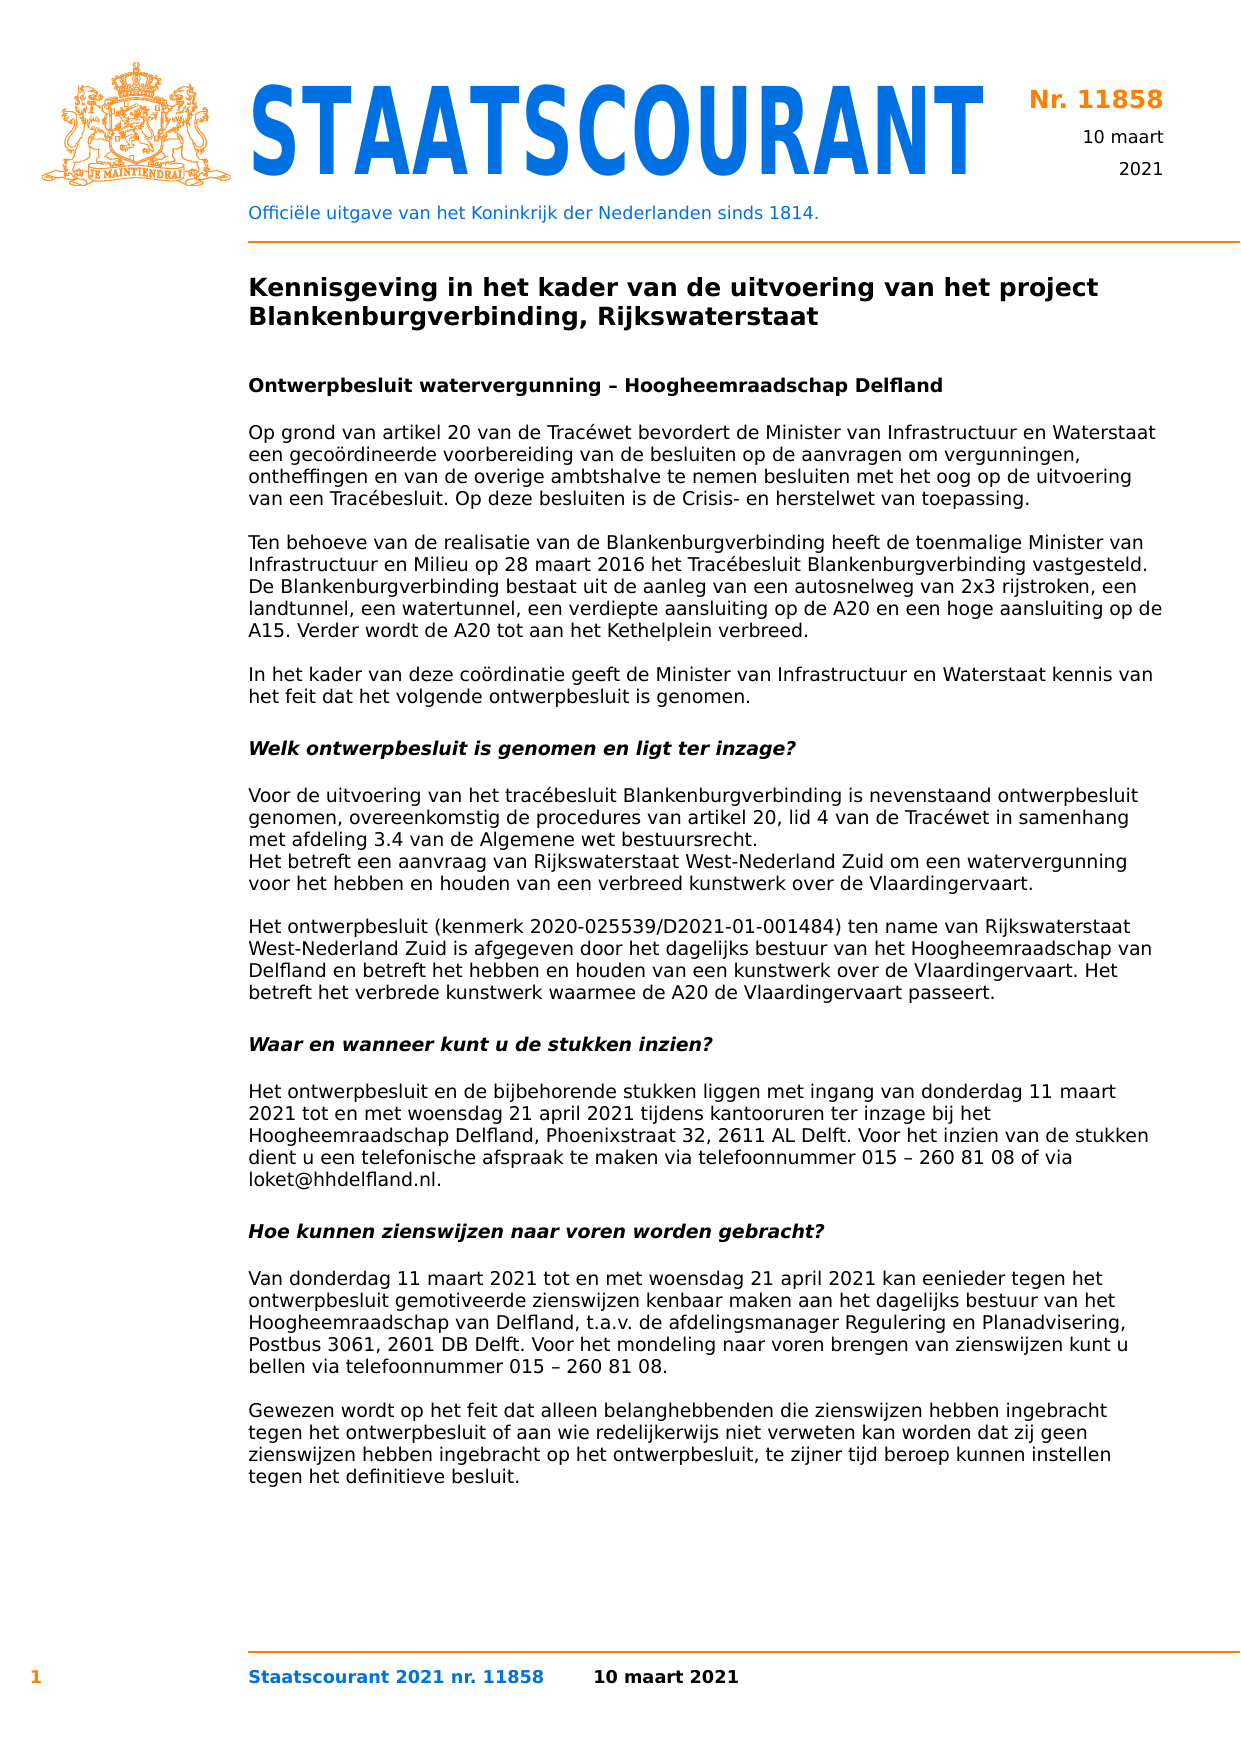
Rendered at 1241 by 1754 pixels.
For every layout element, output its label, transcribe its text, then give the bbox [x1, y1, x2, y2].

text Het ontwerpbesluit (kenmerk 2020-025539/D2021-01-001484) ten name van Rijkswaterstaat West-Nederland Zuid is afgegeven door het dagelijks bestuur van het Hoogheemraadschap van Delfland en betreft het hebben en houden van een kunstwerk over de Vlaardingervaart. Het betreft het verbrede kunstwerk waarmee de A20 de Vlaardingervaart passeert. [248, 916, 1163, 1004]
text Het ontwerpbesluit en de bijbehorende stukken liggen met ingang van donderdag 11 maart 2021 tot en met woensdag 21 april 2021 tijdens kantooruren ter inzage bij het Hoogheemraadschap Delfland, Phoenixstraat 32, 2611 AL Delft. Voor het inzien van de stukken dient u een telefonische afspraak te maken via telefoonnummer 015 – 260 81 08 of via loket@hhdelfland.nl. [248, 1081, 1163, 1191]
table_header Nr. 11858 [998, 62, 1240, 121]
text Het betreft een aanvraag van Rijkswaterstaat West-Nederland Zuid om een watervergunning voor het hebben en houden van een verbreed kunstwerk over de Vlaardingervaart. [248, 851, 1163, 894]
subtitle Ontwerpbesluit watervergunning – Hoogheemraadschap Delfland [248, 375, 1163, 397]
text Van donderdag 11 maart 2021 tot en met woensdag 21 april 2021 kan eenieder tegen het ontwerpbesluit gemotiveerde zienswijzen kenbaar maken aan het dagelijks bestuur van het Hoogheemraadschap van Delfland, t.a.v. de afdelingsmanager Regulering en Planadvisering, Postbus 3061, 2601 DB Delft. Voor het mondeling naar voren brengen van zienswijzen kunt u bellen via telefoonnummer 015 – 260 81 08. [248, 1268, 1163, 1378]
text Gewezen wordt op het feit dat alleen belanghebbenden die zienswijzen hebben ingebracht tegen het ontwerpbesluit of aan wie redelijkerwijs niet verweten kan worden dat zij geen zienswijzen hebben ingebracht op het ontwerpbesluit, te zijner tijd beroep kunnen instellen tegen het definitieve besluit. [248, 1400, 1163, 1488]
table_header STAATSCOURANT [248, 62, 998, 203]
picture [41, 62, 231, 186]
text In het kader van deze coördinatie geeft de Minister van Infrastructuur en Waterstaat kennis van het feit dat het volgende ontwerpbesluit is genomen. [248, 664, 1163, 708]
table_cell Officiële uitgave van het Koninkrijk der Nederlanden sinds 1814. [248, 203, 1240, 241]
text Voor de uitvoering van het tracébesluit Blankenburgverbinding is nevenstaand ontwerpbesluit genomen, overeenkomstig de procedures van artikel 20, lid 4 van de Tracéwet in samenhang met afdeling 3.4 van de Algemene wet bestuursrecht. [248, 784, 1163, 851]
table_cell 10 maart [998, 121, 1240, 153]
table_header [25, 62, 248, 241]
subtitle Hoe kunnen zienswijzen naar voren worden gebracht? [248, 1221, 1163, 1243]
text Op grond van artikel 20 van de Tracéwet bevordert de Minister van Infrastructuur en Waterstaat een gecoördineerde voor­bereiding van de besluiten op de aanvragen om vergunningen, ontheffingen en van de overige ambtshalve te nemen besluiten met het oog op de uitvoering van een Tracébesluit. Op deze besluiten is de Crisis- en herstelwet van toepassing. [248, 422, 1163, 510]
table_cell 2021 [998, 153, 1240, 203]
subtitle Kennisgeving in het kader van de uitvoering van het project Blankenburgverbinding, Rijkswaterstaat [248, 273, 1163, 331]
subtitle Waar en wanneer kunt u de stukken inzien? [248, 1034, 1163, 1056]
text Ten behoeve van de realisatie van de Blankenburgverbinding heeft de toenmalige Minister van Infrastructuur en Milieu op 28 maart 2016 het Tracébesluit Blankenburgverbinding vast­gesteld. De Blankenburgverbinding bestaat uit de aanleg van een autosnelweg van 2x3 rijstroken, een landtunnel, een watertunnel, een verdiepte aansluiting op de A20 en een hoge aansluiting op de A15. Verder wordt de A20 tot aan het Kethelplein verbreed. [248, 532, 1163, 642]
subtitle Welk ontwerpbesluit is genomen en ligt ter inzage? [248, 738, 1163, 759]
